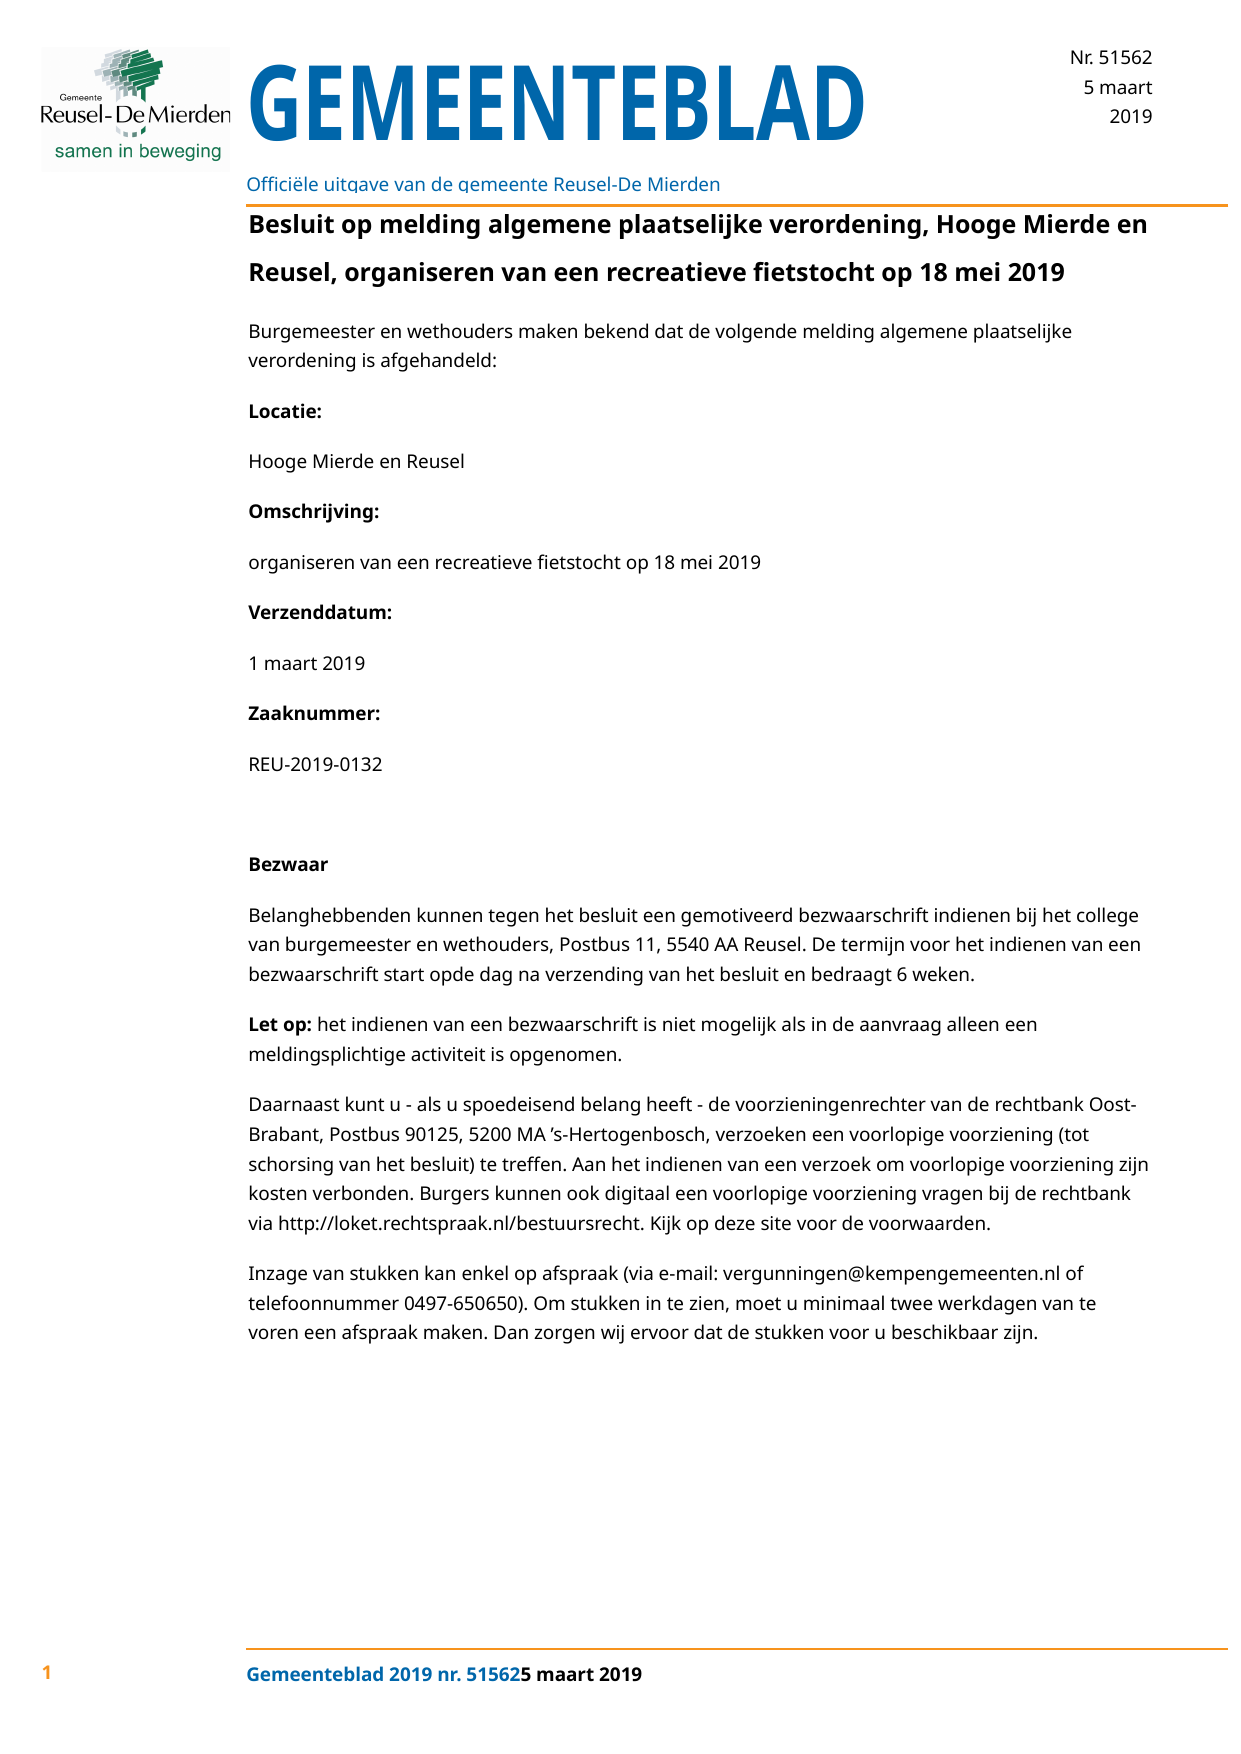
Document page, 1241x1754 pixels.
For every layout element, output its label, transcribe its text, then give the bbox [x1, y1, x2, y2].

text Daarnaast kunt u - als u spoedeisend belang heeft - de voorzieningenrechter van de rechtbank Oost-Brabant, Postbus 90125, 5200 MA ’s-Hertogenbosch, verzoeken een voorlopige voorziening (tot schorsing van het besluit) te treffen. Aan het indienen van een verzoek om voorlopige voorziening zijn kosten verbonden. Burgers kunnen ook digitaal een voorlopige voorziening vragen bij de rechtbank via http://loket.rechtspraak.nl/bestuursrecht. Kijk op deze site voor de voorwaarden. [248, 1092, 1152, 1236]
text Verzenddatum: [248, 599, 1152, 625]
text Omschrijving: [248, 499, 1152, 524]
text organiseren van een recreatieve fietstocht op 18 mei 2019 [248, 549, 1152, 575]
text Bezwaar [248, 852, 1152, 877]
text Hooge Mierde en Reusel [248, 448, 1152, 474]
text Locatie: [248, 398, 1152, 424]
text 1 maart 2019 [248, 650, 1152, 676]
text REU-2019-0132 [248, 751, 1152, 777]
text Belanghebbenden kunnen tegen het besluit een gemotiveerd bezwaarschrift indienen bij het college van burgemeester en wethouders, Postbus 11, 5540 AA Reusel. De termijn voor het indienen van een bezwaarschrift start opde dag na verzending van het besluit en bedraagt 6 weken. [248, 902, 1152, 987]
text Inzage van stukken kan enkel op afspraak (via e-mail: vergunningen@kempengemeenten.nl of telefoonnummer 0497-650650). Om stukken in te zien, moet u minimaal twee werkdagen van te voren een afspraak maken. Dan zorgen wij ervoor dat de stukken voor u beschikbaar zijn. [248, 1260, 1152, 1345]
text Besluit op melding algemene plaatselijke verordening, Hooge Mierde en Reusel, organiseren van een recreatieve fietstocht op 18 mei 2019 [248, 207, 1152, 288]
picture [41, 47, 231, 172]
text Zaaknummer: [248, 700, 1152, 726]
text Let op: het indienen van een bezwaarschrift is niet mogelijk als in de aanvraag alleen een meldingsplichtige activiteit is opgenomen. [248, 1012, 1152, 1067]
text Burgemeester en wethouders maken bekend dat de volgende melding algemene plaatselijke verordening is afgehandeld: [248, 318, 1152, 373]
